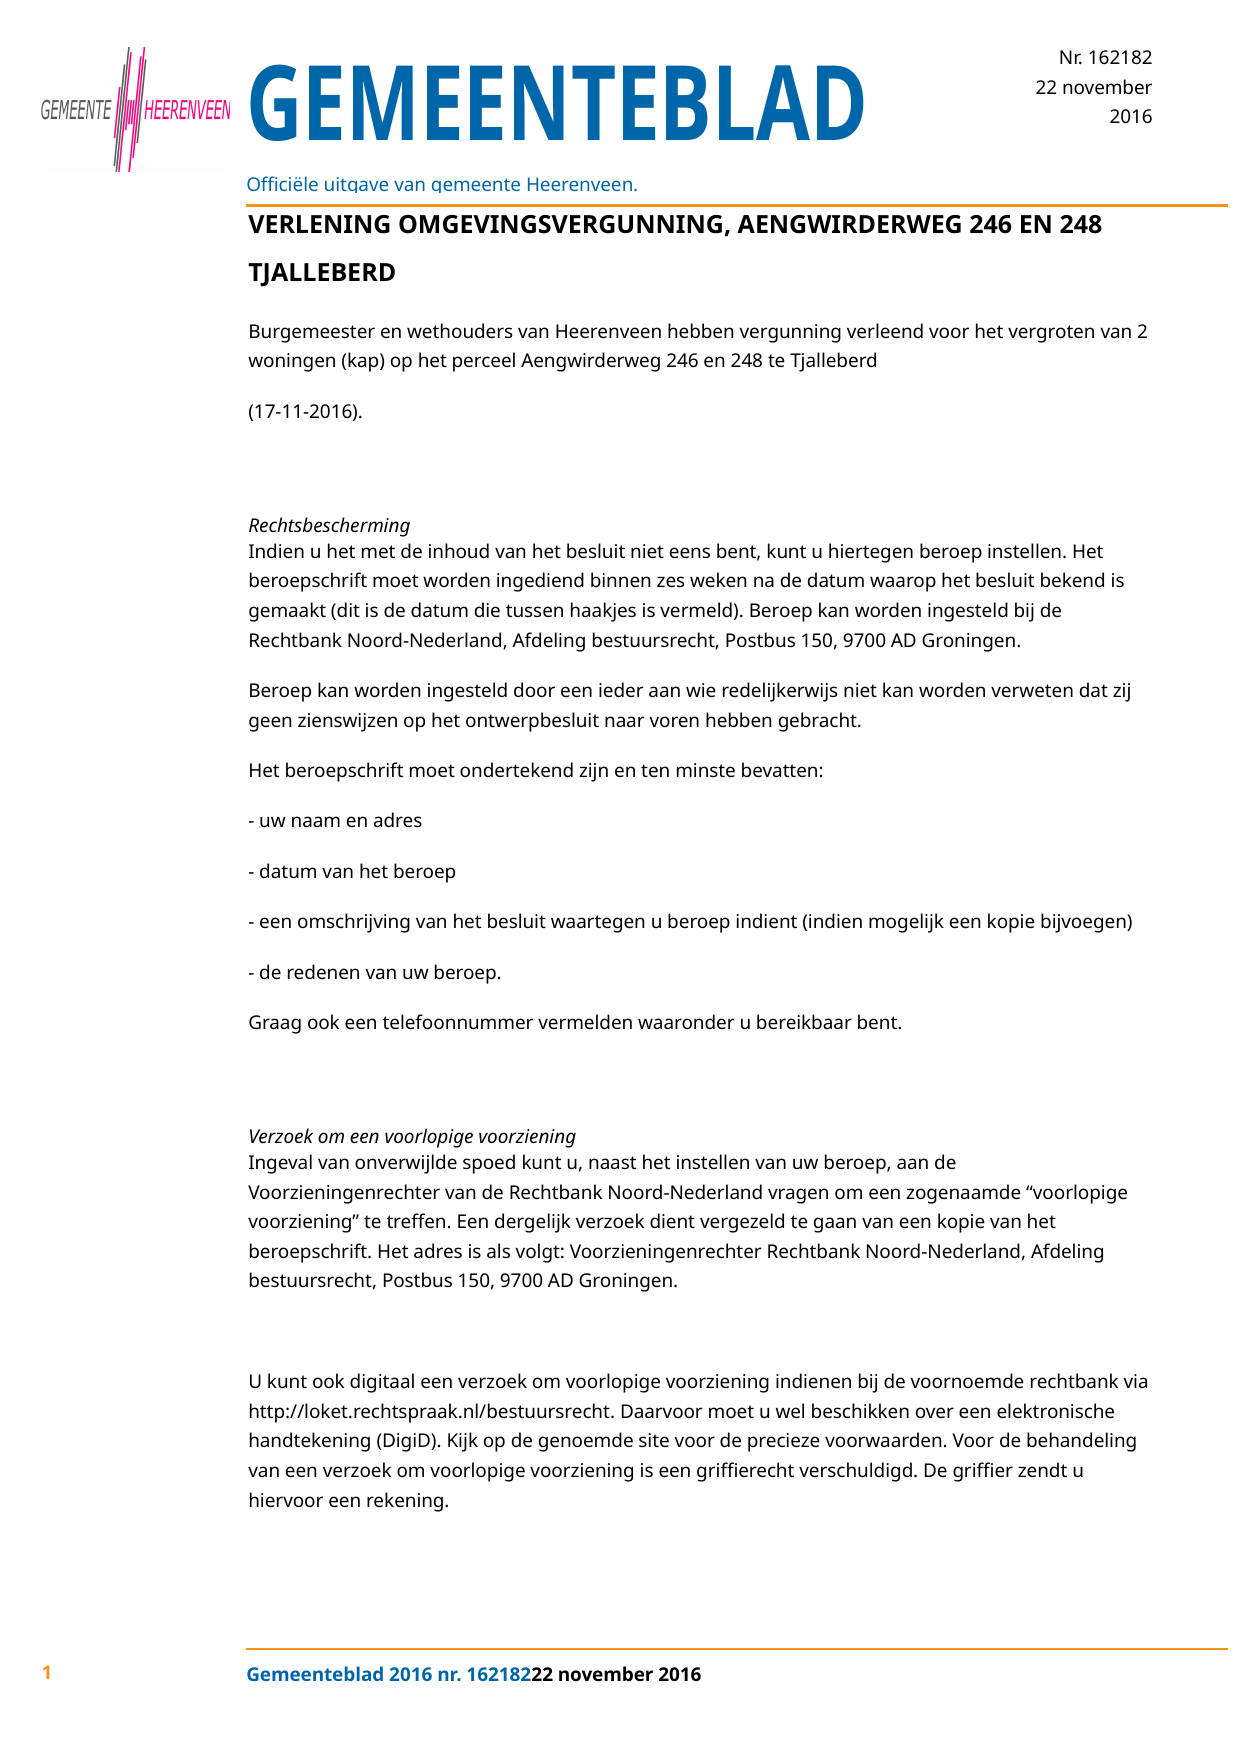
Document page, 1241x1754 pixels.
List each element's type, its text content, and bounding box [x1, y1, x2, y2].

text Graag ook een telefoonnummer vermelden waaronder u bereikbaar bent. [248, 1009, 1152, 1035]
text Rechtsbescherming [248, 512, 1152, 538]
text Ingeval van onverwijlde spoed kunt u, naast het instellen van uw beroep, aan de Voorzieningenrechter van de Rechtbank Noord-Nederland vragen om een zogenaamde “voorlopige voorziening” te treffen. Een dergelijk verzoek dient vergezeld te gaan van een kopie van het beroepschrift. Het adres is als volgt: Voorzieningenrechter Rechtbank Noord-Nederland, Afdeling bestuursrecht, Postbus 150, 9700 AD Groningen. [248, 1149, 1152, 1293]
text VERLENING OMGEVINGSVERGUNNING, AENGWIRDERWEG 246 EN 248 TJALLEBERD [248, 207, 1152, 288]
text Verzoek om een voorlopige voorziening [248, 1124, 1152, 1149]
text - een omschrijving van het besluit waartegen u beroep indient (indien mogelijk een kopie bijvoegen) [248, 908, 1152, 934]
text - datum van het beroep [248, 858, 1152, 884]
text U kunt ook digitaal een verzoek om voorlopige voorziening indienen bij de voornoemde rechtbank via http://loket.rechtspraak.nl/bestuursrecht. Daarvoor moet u wel beschikken over een elektronische handtekening (DigiD). Kijk op de genoemde site voor de precieze voorwaarden. Voor de behandeling van een verzoek om voorlopige voorziening is een griffierecht verschuldigd. De griffier zendt u hiervoor een rekening. [248, 1368, 1152, 1513]
text - uw naam en adres [248, 808, 1152, 833]
text Indien u het met de inhoud van het besluit niet eens bent, kunt u hiertegen beroep instellen. Het beroepschrift moet worden ingediend binnen zes weken na de datum waarop het besluit bekend is gemaakt (dit is de datum die tussen haakjes is vermeld). Beroep kan worden ingesteld bij de Rechtbank Noord-Nederland, Afdeling bestuursrecht, Postbus 150, 9700 AD Groningen. [248, 538, 1152, 652]
text (17-11-2016). [248, 398, 1152, 424]
text Burgemeester en wethouders van Heerenveen hebben vergunning verleend voor het vergroten van 2 woningen (kap) op het perceel Aengwirderweg 246 en 248 te Tjalleberd [248, 318, 1152, 373]
text Het beroepschrift moet ondertekend zijn en ten minste bevatten: [248, 757, 1152, 783]
text - de redenen van uw beroep. [248, 959, 1152, 984]
text Beroep kan worden ingesteld door een ieder aan wie redelijkerwijs niet kan worden verweten dat zij geen zienswijzen op het ontwerpbesluit naar voren hebben gebracht. [248, 677, 1152, 732]
picture [41, 47, 231, 172]
